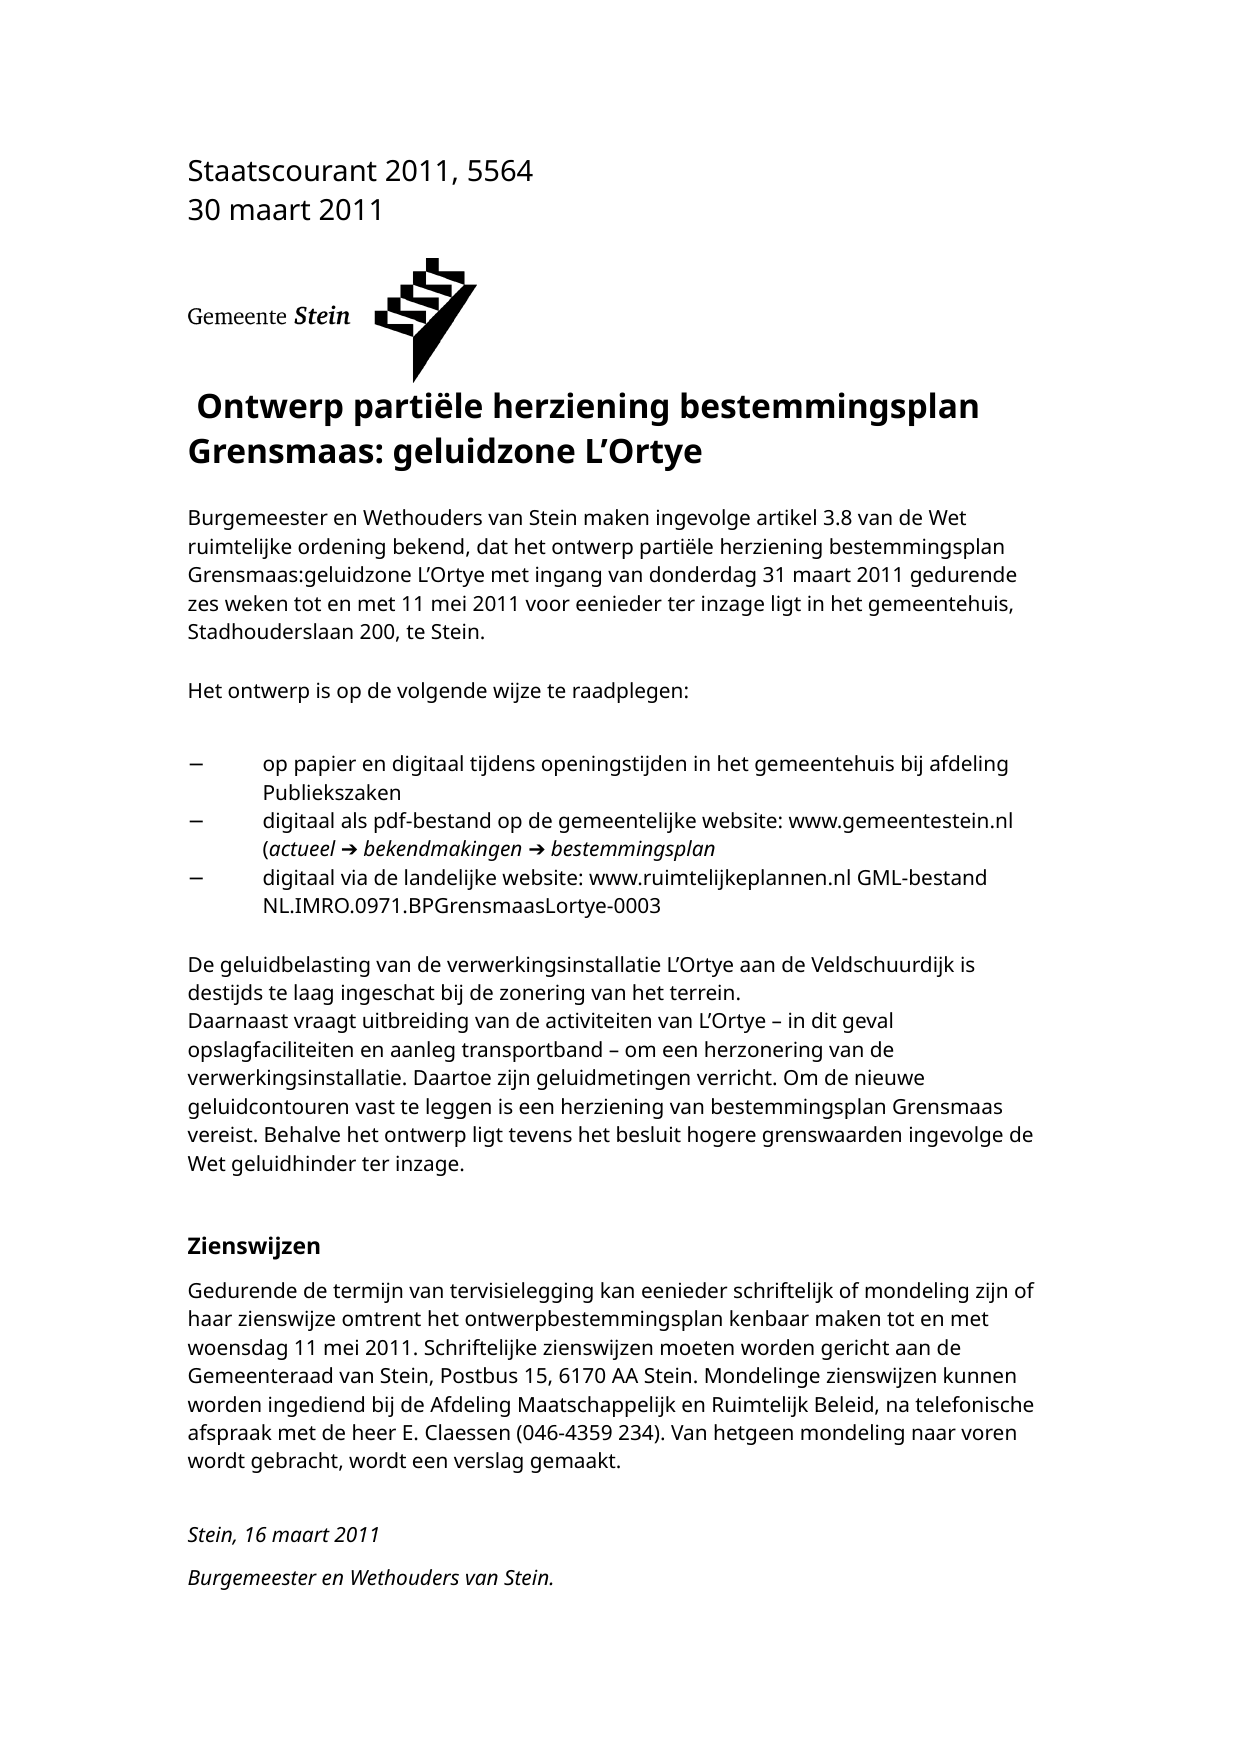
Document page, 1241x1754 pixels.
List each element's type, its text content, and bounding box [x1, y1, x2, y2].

text Burgemeester en Wethouders van Stein. [187, 1563, 1053, 1592]
subtitle Zienswijzen [187, 1230, 1053, 1261]
text Het ontwerp is op de volgende wijze te raadplegen: [187, 676, 1053, 704]
text Burgemeester en Wethouders van Stein maken ingevolge artikel 3.8 van de Wet ruimtelijke ordening bekend, dat het ontwerp partiële herziening bestemmingsplan Grensmaas:geluidzone L’Ortye met ingang van donderdag 31 maart 2011 gedurende zes weken tot en met 11 mei 2011 voor eenieder ter inzage ligt in het gemeentehuis, Stadhouderslaan 200, te Stein. [187, 503, 1053, 646]
picture [187, 258, 477, 383]
text 30 maart 2011 [187, 190, 1053, 229]
list digitaal via de landelijke website: www.ruimtelijkeplannen.nl GML-bestand NL.IMRO.0971.BPGrensmaasLortye-0003 [187, 863, 1053, 920]
text Staatscourant 2011, 5564 [187, 150, 1053, 190]
subtitle Ontwerp partiële herziening bestemmingsplan Grensmaas: geluidzone L’Ortye [187, 271, 1053, 473]
text Daarnaast vraagt uitbreiding van de activiteiten van L’Ortye – in dit geval opslagfaciliteiten en aanleg transportband – om een herzonering van de verwerkingsinstallatie. Daartoe zijn geluidmetingen verricht. Om de nieuwe geluidcontouren vast te leggen is een herziening van bestemmingsplan Grensmaas vereist. Behalve het ontwerp ligt tevens het besluit hogere grenswaarden ingevolge de Wet geluidhinder ter inzage. [187, 1007, 1053, 1177]
list op papier en digitaal tijdens openingstijden in het gemeentehuis bij afdeling Publiekszaken [187, 749, 1053, 806]
list digitaal als pdf-bestand op de gemeentelijke website: www.gemeentestein.nl (actueel ➔ bekendmakingen ➔ bestemmingsplan [187, 806, 1053, 863]
text Gedurende de termijn van tervisielegging kan eenieder schriftelijk of mondeling zijn of haar zienswijze omtrent het ontwerpbestemmingsplan kenbaar maken tot en met woensdag 11 mei 2011. Schriftelijke zienswijzen moeten worden gericht aan de Gemeenteraad van Stein, Postbus 15, 6170 AA Stein. Mondelinge zienswijzen kunnen worden ingediend bij de Afdeling Maatschappelijk en Ruimtelijk Beleid, na telefonische afspraak met de heer E. Claessen (046-4359 234). Van hetgeen mondeling naar voren wordt gebracht, wordt een verslag gemaakt. [187, 1276, 1053, 1475]
text Stein, 16 maart 2011 [187, 1520, 1053, 1548]
text De geluidbelasting van de verwerkingsinstallatie L’Ortye aan de Veldschuurdijk is destijds te laag ingeschat bij de zonering van het terrein. [187, 950, 1053, 1007]
